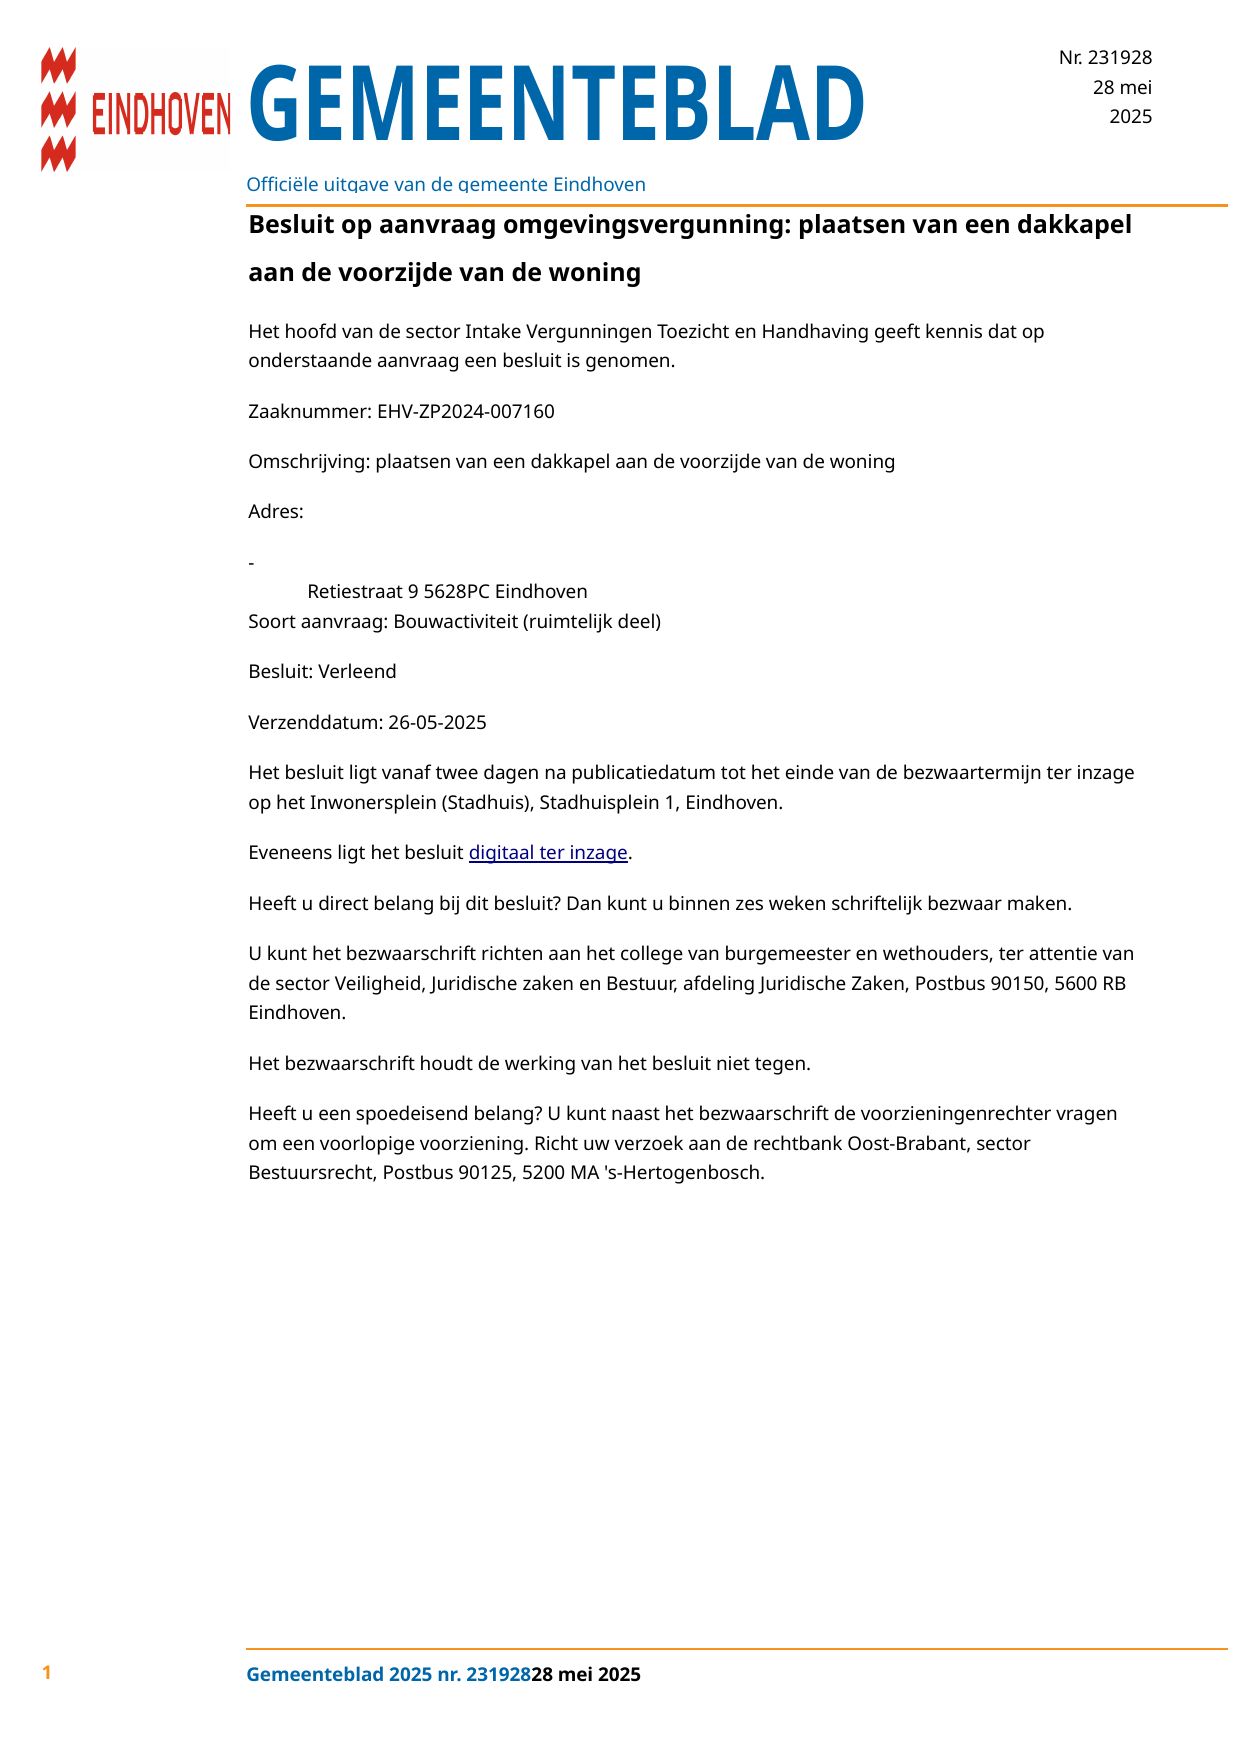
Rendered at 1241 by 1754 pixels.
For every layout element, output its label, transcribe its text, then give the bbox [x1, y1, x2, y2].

text Zaaknummer: EHV-ZP2024-007160 [248, 398, 1152, 424]
text Besluit: Verleend [248, 659, 1152, 684]
text Eveneens ligt het besluit digitaal ter inzage. [248, 839, 1152, 865]
text Adres: [248, 499, 1152, 524]
text Het hoofd van de sector Intake Vergunningen Toezicht en Handhaving geeft kennis dat op onderstaande aanvraag een besluit is genomen. [248, 318, 1152, 373]
text Heeft u een spoedeisend belang? U kunt naast het bezwaarschrift de voorzieningenrechter vragen om een voorlopige voorziening. Richt uw verzoek aan de rechtbank Oost-Brabant, sector Bestuursrecht, Postbus 90125, 5200 MA 's-Hertogenbosch. [248, 1100, 1152, 1185]
text Verzenddatum: 26-05-2025 [248, 709, 1152, 735]
text Heeft u direct belang bij dit besluit? Dan kunt u binnen zes weken schriftelijk bezwaar maken. [248, 890, 1152, 916]
text Omschrijving: plaatsen van een dakkapel aan de voorzijde van de woning [248, 448, 1152, 474]
text Besluit op aanvraag omgevingsvergunning: plaatsen van een dakkapel aan de voorzijde van de woning [248, 207, 1152, 288]
text Het besluit ligt vanaf twee dagen na publicatiedatum tot het einde van de bezwaartermijn ter inzage op het Inwonersplein (Stadhuis), Stadhuisplein 1, Eindhoven. [248, 759, 1152, 815]
text Het bezwaarschrift houdt de werking van het besluit niet tegen. [248, 1050, 1152, 1076]
text Soort aanvraag: Bouwactiviteit (ruimtelijk deel) [248, 608, 1152, 634]
picture [41, 47, 231, 172]
list Retiestraat 9 5628PC Eindhoven [248, 579, 1152, 604]
text U kunt het bezwaarschrift richten aan het college van burgemeester en wethouders, ter attentie van de sector Veiligheid, Juridische zaken en Bestuur, afdeling Juridische Zaken, Postbus 90150, 5600 RB Eindhoven. [248, 940, 1152, 1025]
